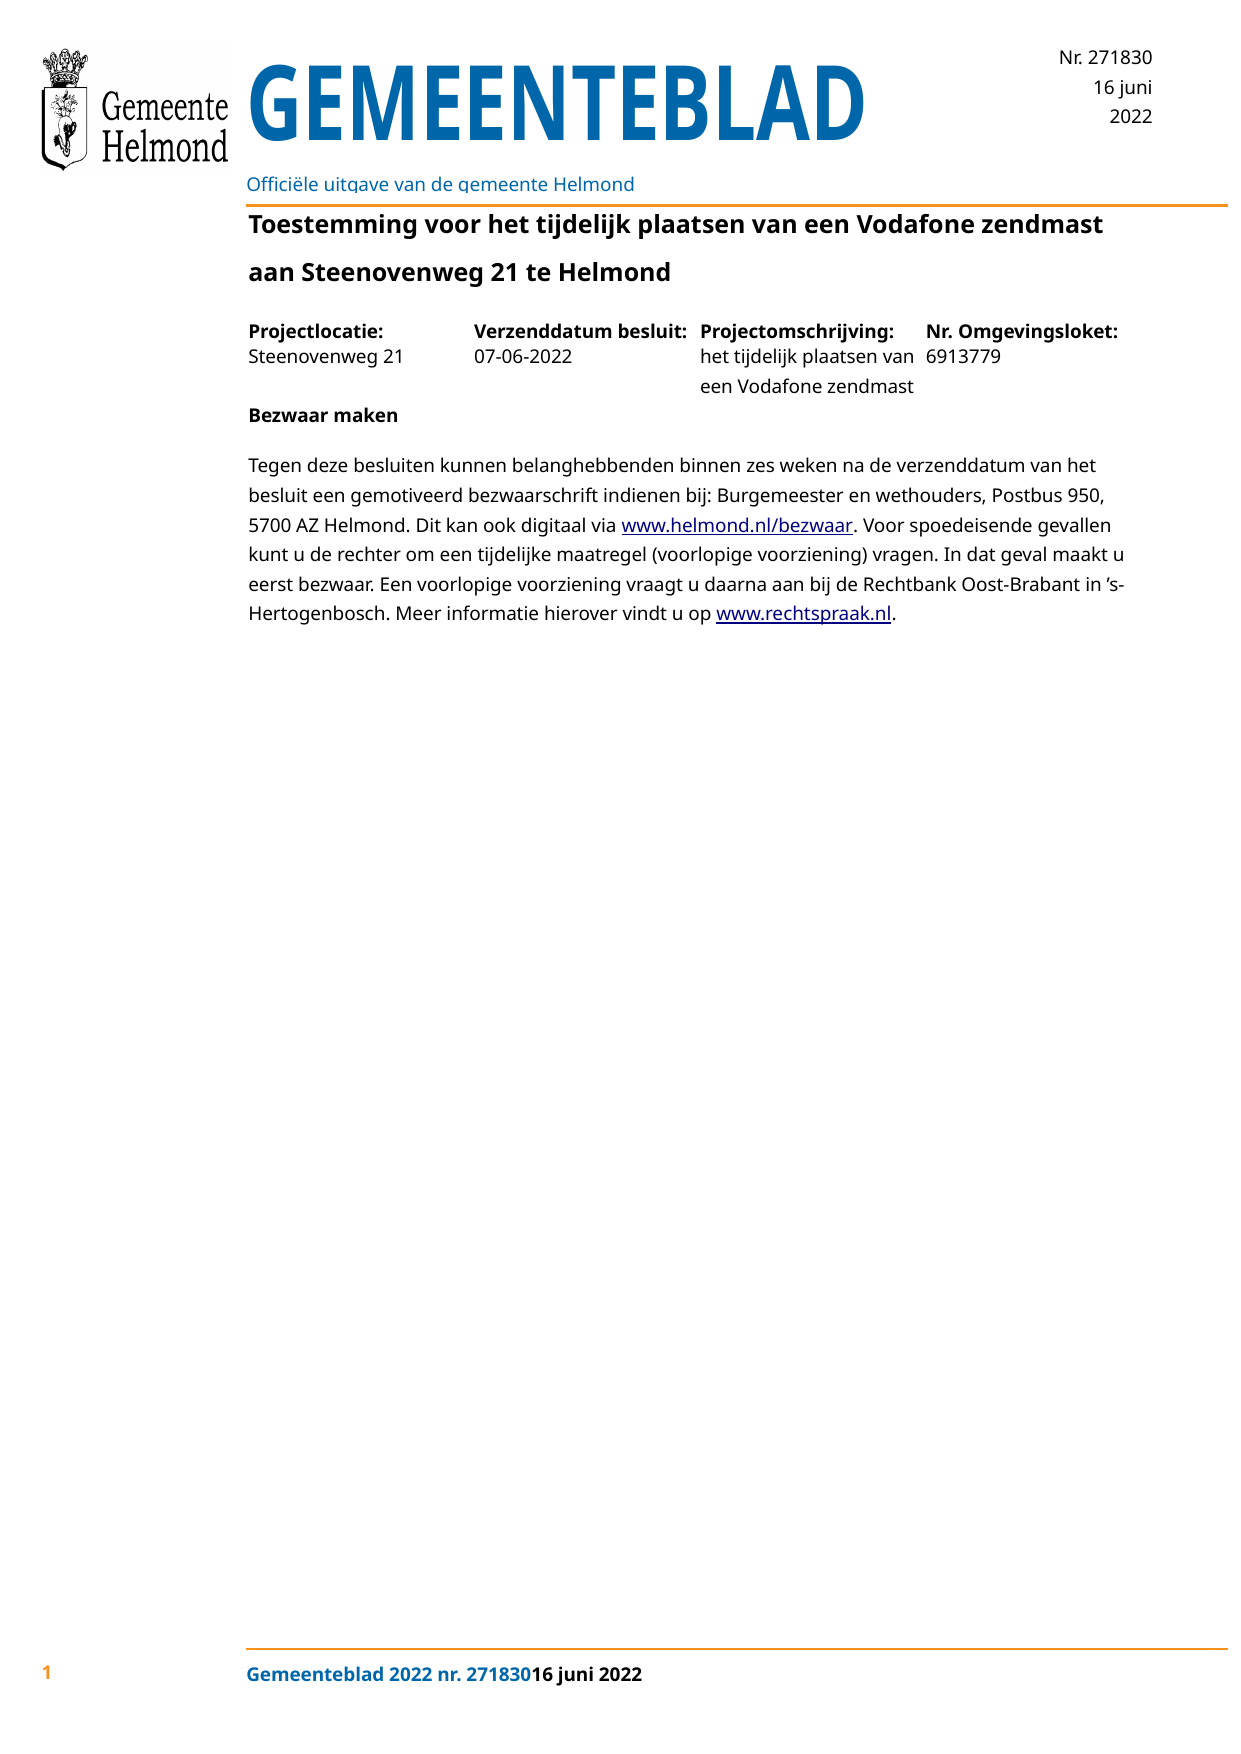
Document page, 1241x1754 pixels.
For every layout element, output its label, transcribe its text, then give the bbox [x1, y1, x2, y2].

table_header Verzenddatum besluit: [474, 318, 700, 344]
text Tegen deze besluiten kunnen belanghebbenden binnen zes weken na de verzenddatum van het besluit een gemotiveerd bezwaarschrift indienen bij: Burgemeester en wethouders, Postbus 950, 5700 AZ Helmond. Dit kan ook digitaal via www.helmond.nl/bezwaar. Voor spoedeisende gevallen kunt u de rechter om een tijdelijke maatregel (voorlopige voorziening) vragen. In dat geval maakt u eerst bezwaar. Een voorlopige voorziening vraagt u daarna aan bij de Rechtbank Oost-Brabant in ’s-Hertogenbosch. Meer informatie hierover vindt u op www.rechtspraak.nl. [248, 453, 1152, 626]
table_cell 07-06-2022 [474, 344, 700, 399]
table_header Projectlocatie: [248, 318, 474, 344]
table_cell het tijdelijk plaatsen van een Vodafone zendmast [700, 344, 926, 399]
text Bezwaar maken [248, 402, 1152, 428]
table_cell 6913779 [926, 344, 1152, 399]
table_header Projectomschrijving: [700, 318, 926, 344]
table_cell Steenovenweg 21 [248, 344, 474, 399]
picture [41, 47, 231, 172]
text Toestemming voor het tijdelijk plaatsen van een Vodafone zendmast aan Steenovenweg 21 te Helmond [248, 207, 1152, 288]
table_header Nr. Omgevingsloket: [926, 318, 1152, 344]
